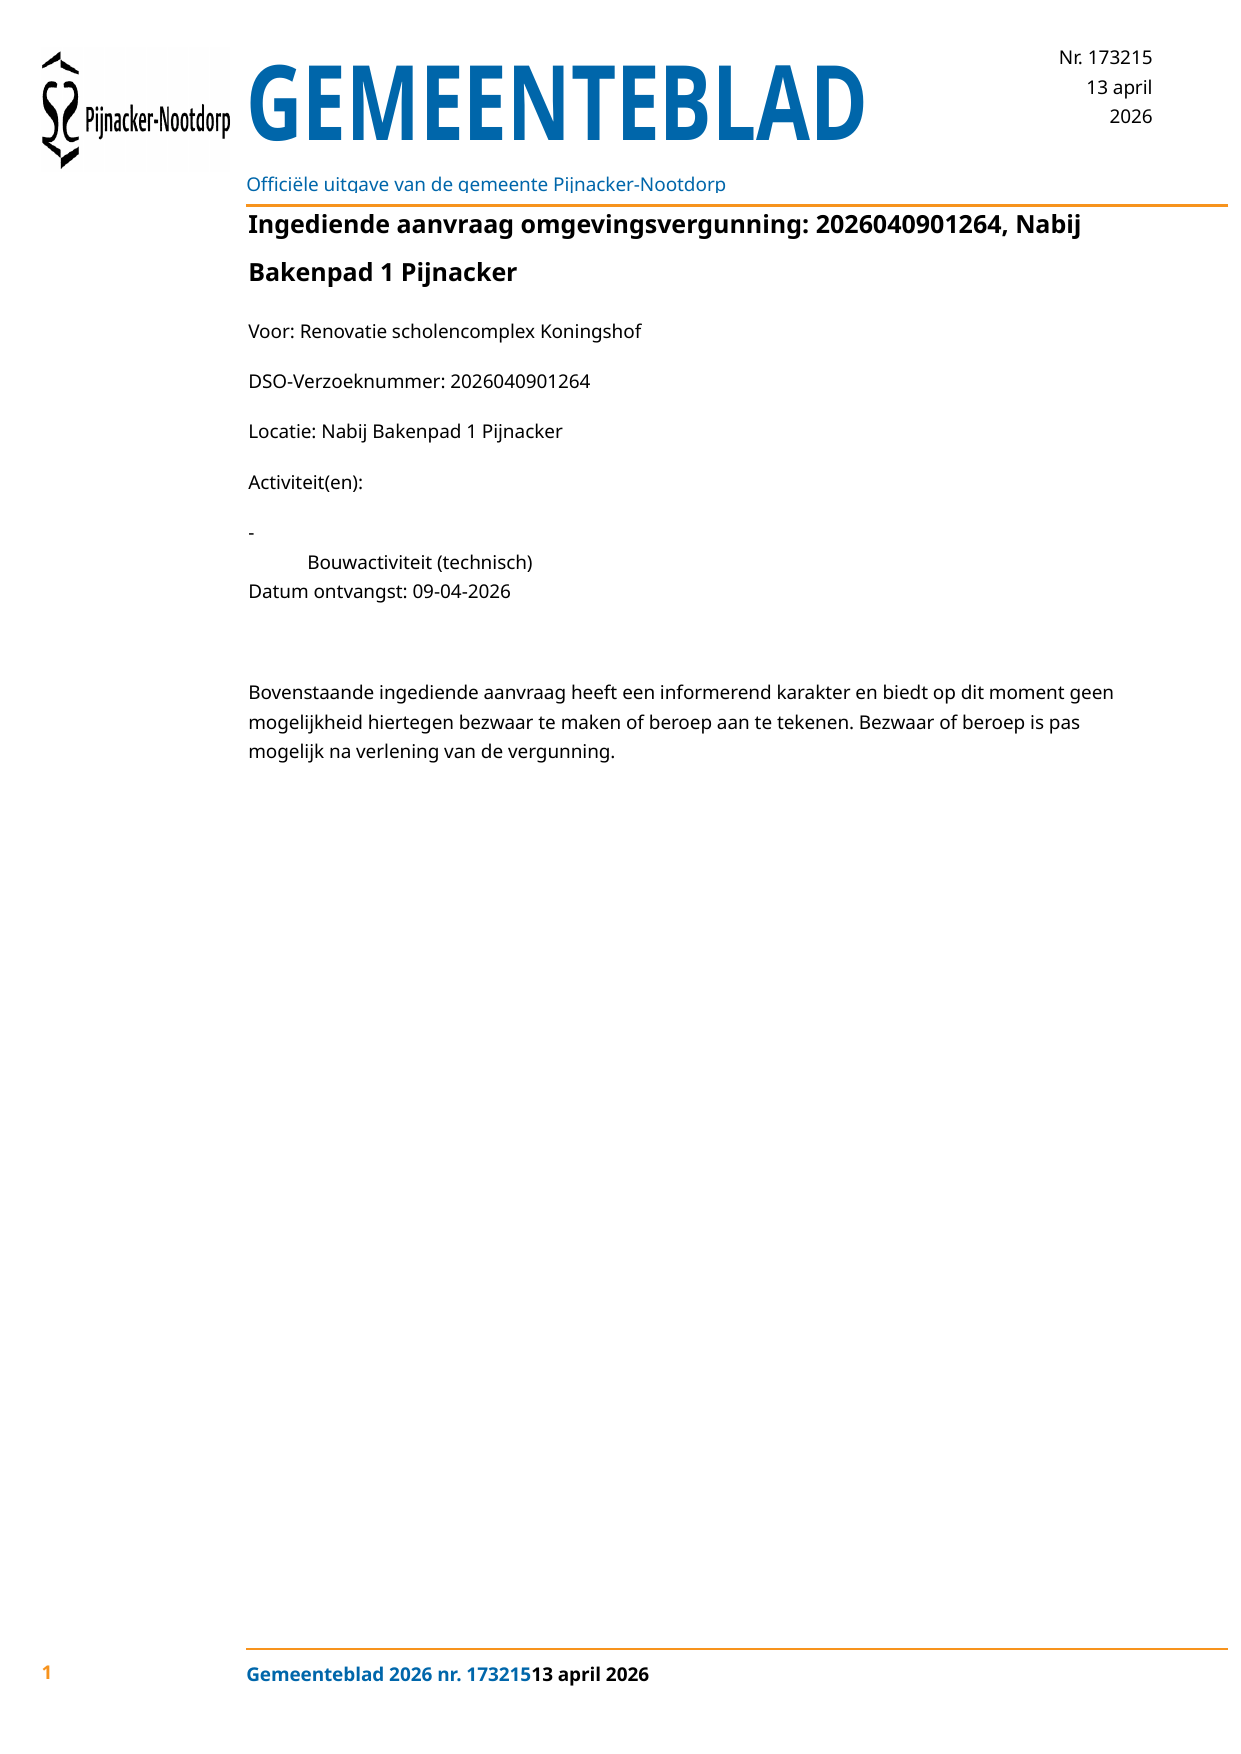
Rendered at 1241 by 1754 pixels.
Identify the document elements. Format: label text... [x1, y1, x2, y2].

text Locatie: Nabij Bakenpad 1 Pijnacker [248, 419, 1152, 444]
text Voor: Renovatie scholencomplex Koningshof [248, 318, 1152, 344]
text DSO-Verzoeknummer: 2026040901264 [248, 368, 1152, 394]
text Datum ontvangst: 09-04-2026 [248, 579, 1152, 604]
text Ingediende aanvraag omgevingsvergunning: 2026040901264, Nabij Bakenpad 1 Pijnacker [248, 207, 1152, 288]
list Bouwactiviteit (technisch) [248, 549, 1152, 575]
picture [41, 47, 231, 172]
text Activiteit(en): [248, 469, 1152, 495]
text Bovenstaande ingediende aanvraag heeft een informerend karakter en biedt op dit moment geen mogelijkheid hiertegen bezwaar te maken of beroep aan te tekenen. Bezwaar of beroep is pas mogelijk na verlening van de vergunning. [248, 679, 1152, 764]
